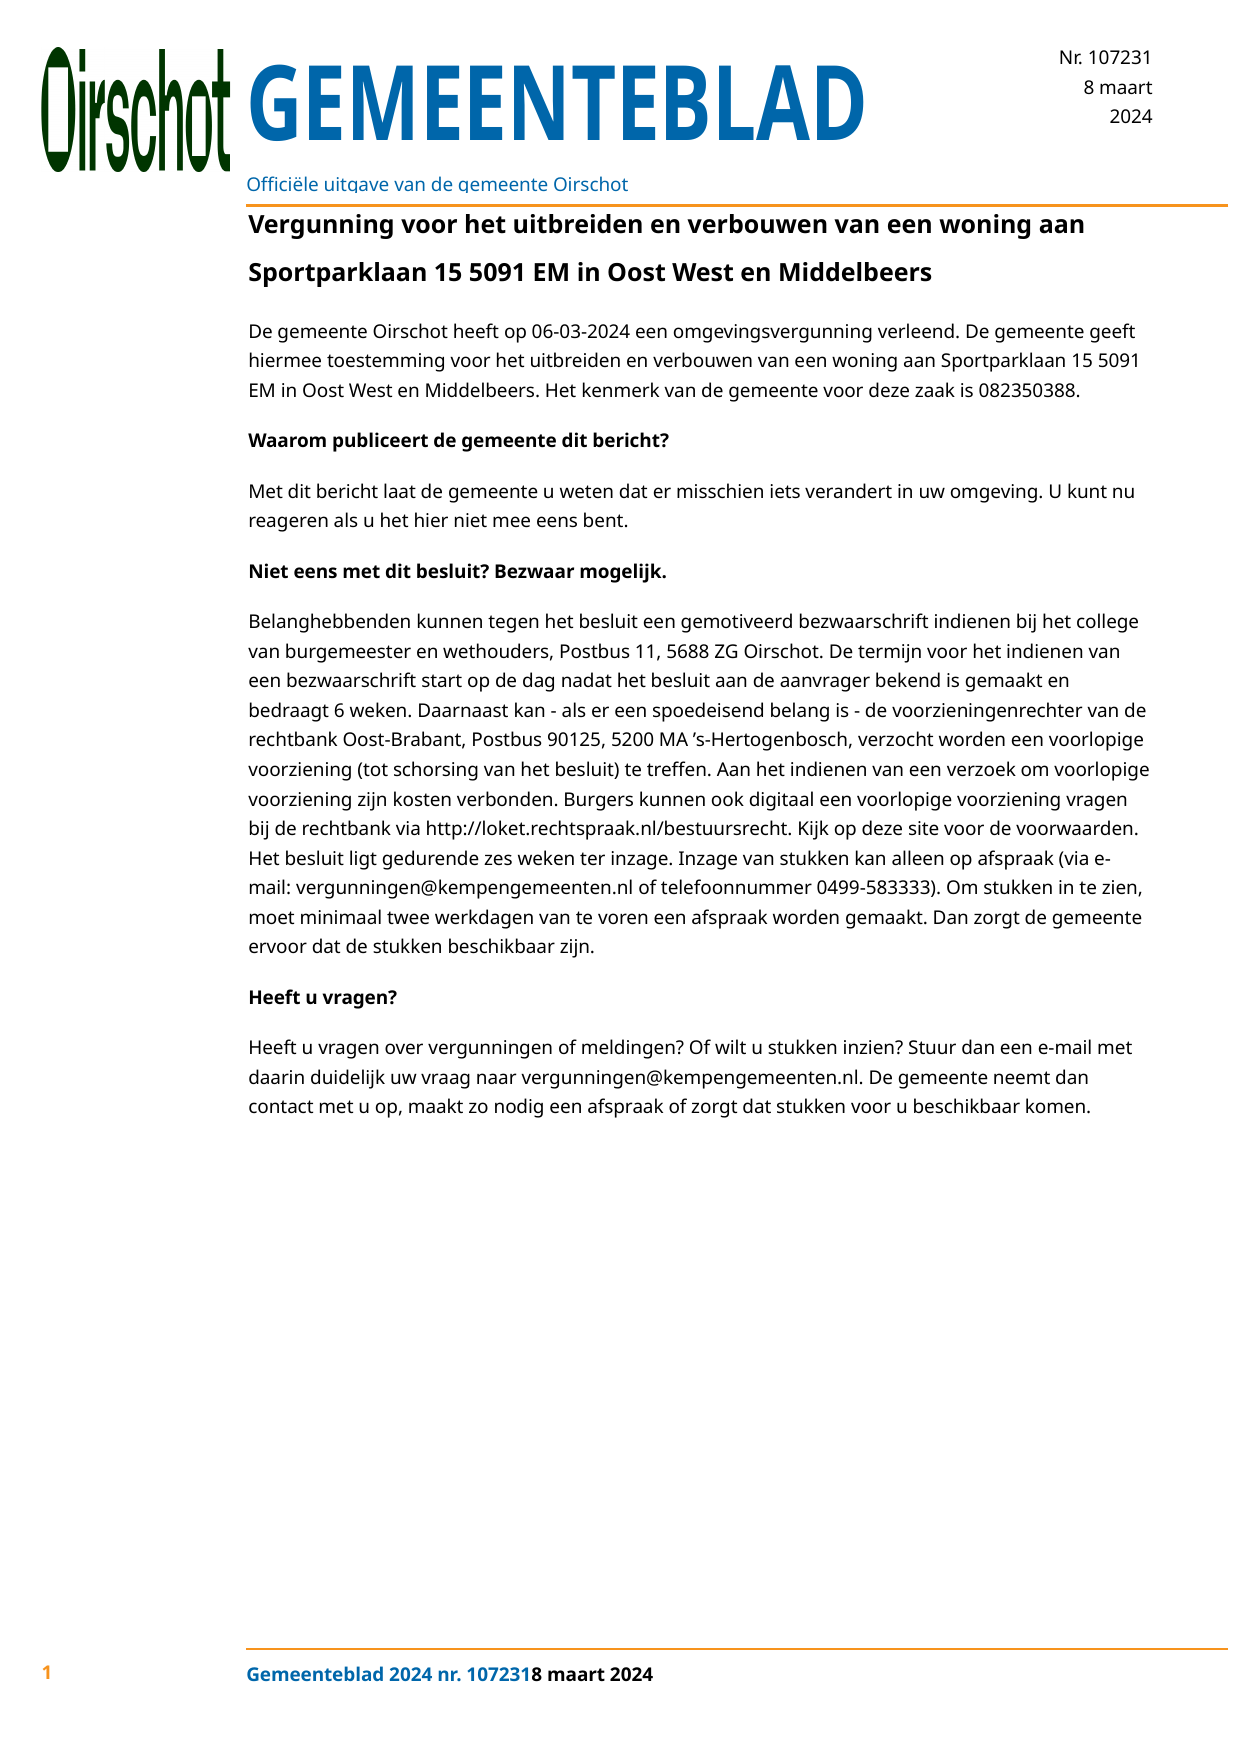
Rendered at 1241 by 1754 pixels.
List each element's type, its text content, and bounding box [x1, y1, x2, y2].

text Met dit bericht laat de gemeente u weten dat er misschien iets verandert in uw omgeving. U kunt nu reageren als u het hier niet mee eens bent. [248, 478, 1152, 533]
text Heeft u vragen over vergunningen of meldingen? Of wilt u stukken inzien? Stuur dan een e-mail met daarin duidelijk uw vraag naar vergunningen@kempengemeenten.nl. De gemeente neemt dan contact met u op, maakt zo nodig een afspraak of zorgt dat stukken voor u beschikbaar komen. [248, 1034, 1152, 1119]
text Waarom publiceert de gemeente dit bericht? [248, 427, 1152, 453]
text Belanghebbenden kunnen tegen het besluit een gemotiveerd bezwaarschrift indienen bij het college van burgemeester en wethouders, Postbus 11, 5688 ZG Oirschot. De termijn voor het indienen van een bezwaarschrift start op de dag nadat het besluit aan de aanvrager bekend is gemaakt en bedraagt 6 weken. Daarnaast kan - als er een spoedeisend belang is - de voorzieningenrechter van de rechtbank Oost-Brabant, Postbus 90125, 5200 MA ’s-Hertogenbosch, verzocht worden een voorlopige voorziening (tot schorsing van het besluit) te treffen. Aan het indienen van een verzoek om voorlopige voorziening zijn kosten verbonden. Burgers kunnen ook digitaal een voorlopige voorziening vragen bij de rechtbank via http://loket.rechtspraak.nl/bestuursrecht. Kijk op deze site voor de voorwaarden. Het besluit ligt gedurende zes weken ter inzage. Inzage van stukken kan alleen op afspraak (via e-mail: vergunningen@kempengemeenten.nl of telefoonnummer 0499-583333). Om stukken in te zien, moet minimaal twee werkdagen van te voren een afspraak worden gemaakt. Dan zorgt de gemeente ervoor dat de stukken beschikbaar zijn. [248, 608, 1152, 959]
text De gemeente Oirschot heeft op 06-03-2024 een omgevingsvergunning verleend. De gemeente geeft hiermee toestemming voor het uitbreiden en verbouwen van een woning aan Sportparklaan 15 5091 EM in Oost West en Middelbeers. Het kenmerk van de gemeente voor deze zaak is 082350388. [248, 318, 1152, 403]
text Niet eens met dit besluit? Bezwaar mogelijk. [248, 558, 1152, 584]
text Heeft u vragen? [248, 984, 1152, 1010]
picture [41, 47, 231, 172]
text Vergunning voor het uitbreiden en verbouwen van een woning aan Sportparklaan 15 5091 EM in Oost West en Middelbeers [248, 207, 1152, 288]
